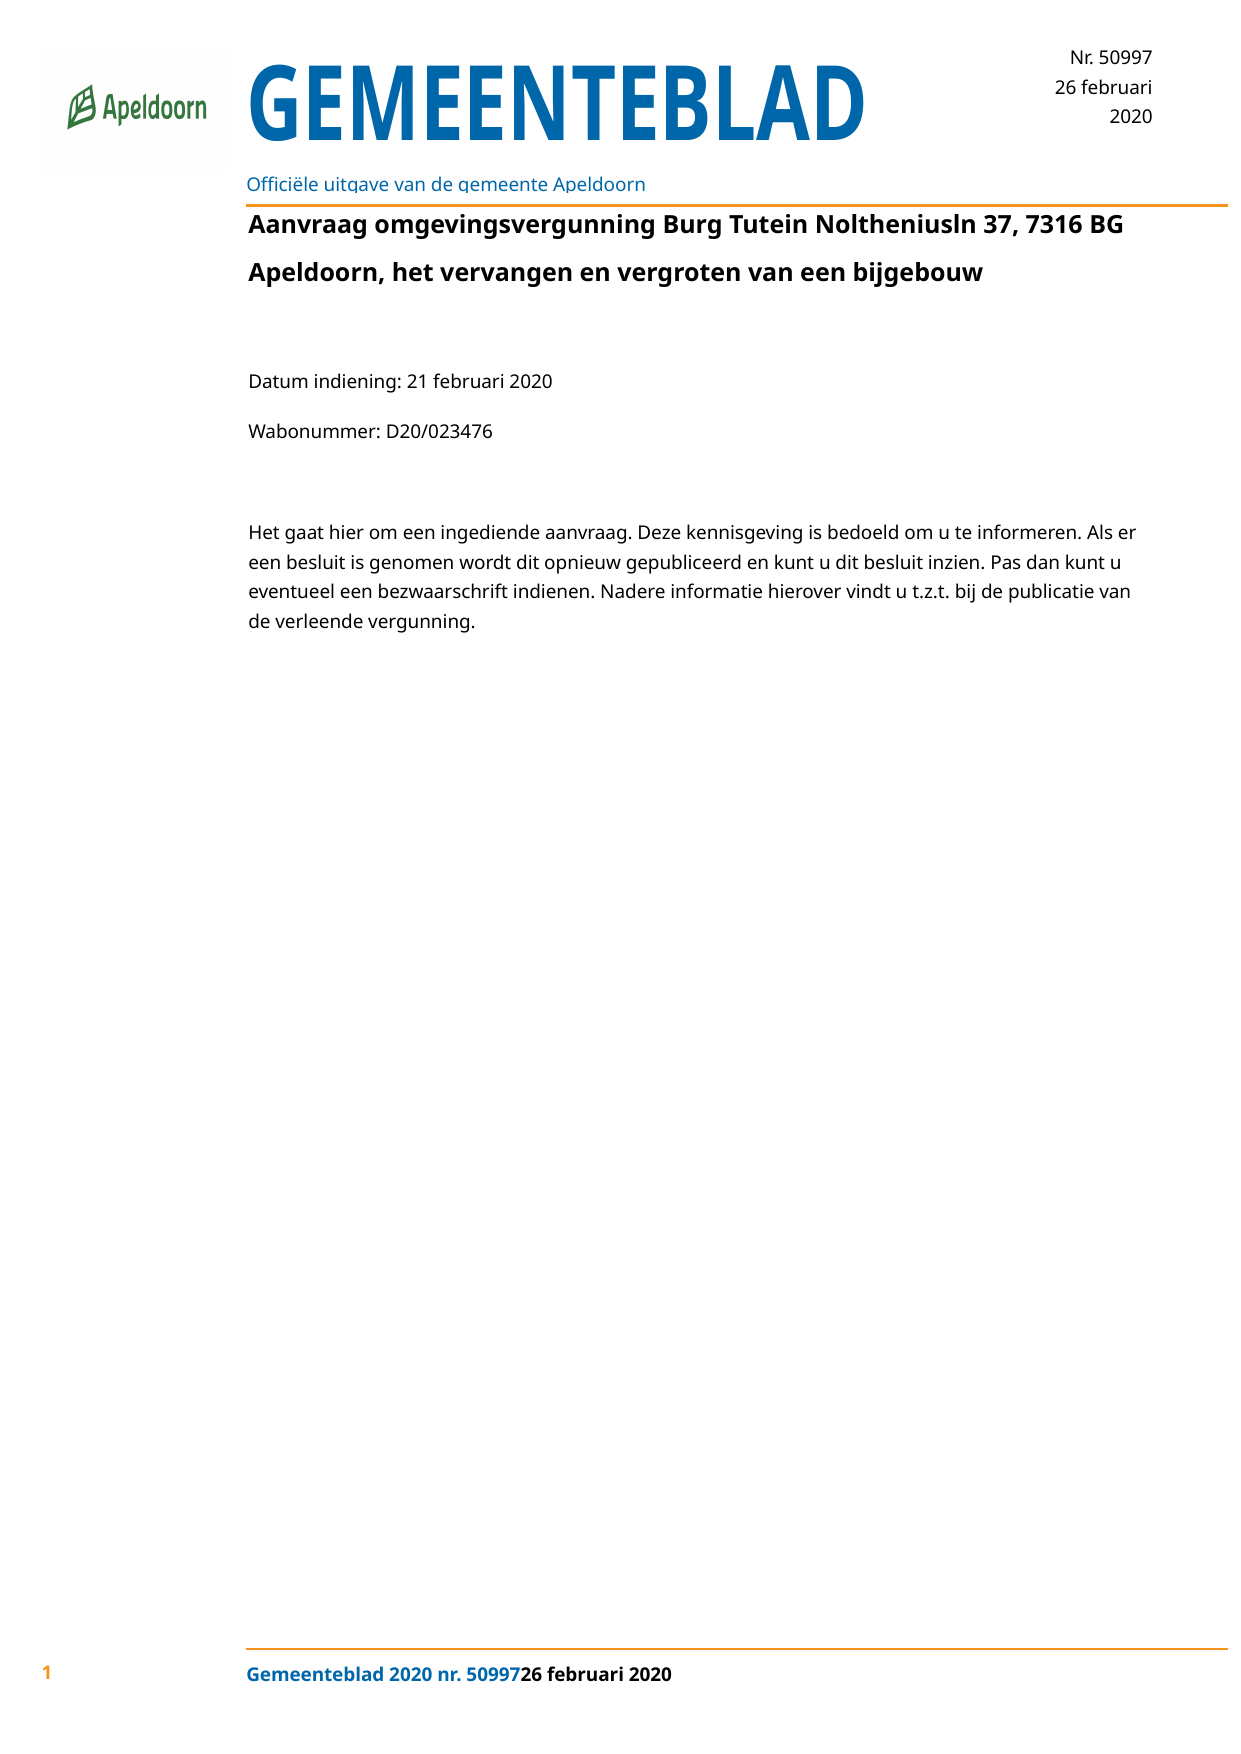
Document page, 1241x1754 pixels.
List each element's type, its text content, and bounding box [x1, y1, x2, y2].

text Datum indiening: 21 februari 2020 [248, 368, 1152, 394]
text Wabonummer: D20/023476 [248, 419, 1152, 444]
text Het gaat hier om een ingediende aanvraag. Deze kennisgeving is bedoeld om u te informeren. Als er een besluit is genomen wordt dit opnieuw gepubliceerd en kunt u dit besluit inzien. Pas dan kunt u eventueel een bezwaarschrift indienen. Nadere informatie hierover vindt u t.z.t. bij de publicatie van de verleende vergunning. [248, 519, 1152, 634]
picture [41, 47, 231, 172]
text Aanvraag omgevingsvergunning Burg Tutein Noltheniusln 37, 7316 BG Apeldoorn, het vervangen en vergroten van een bijgebouw [248, 207, 1152, 288]
